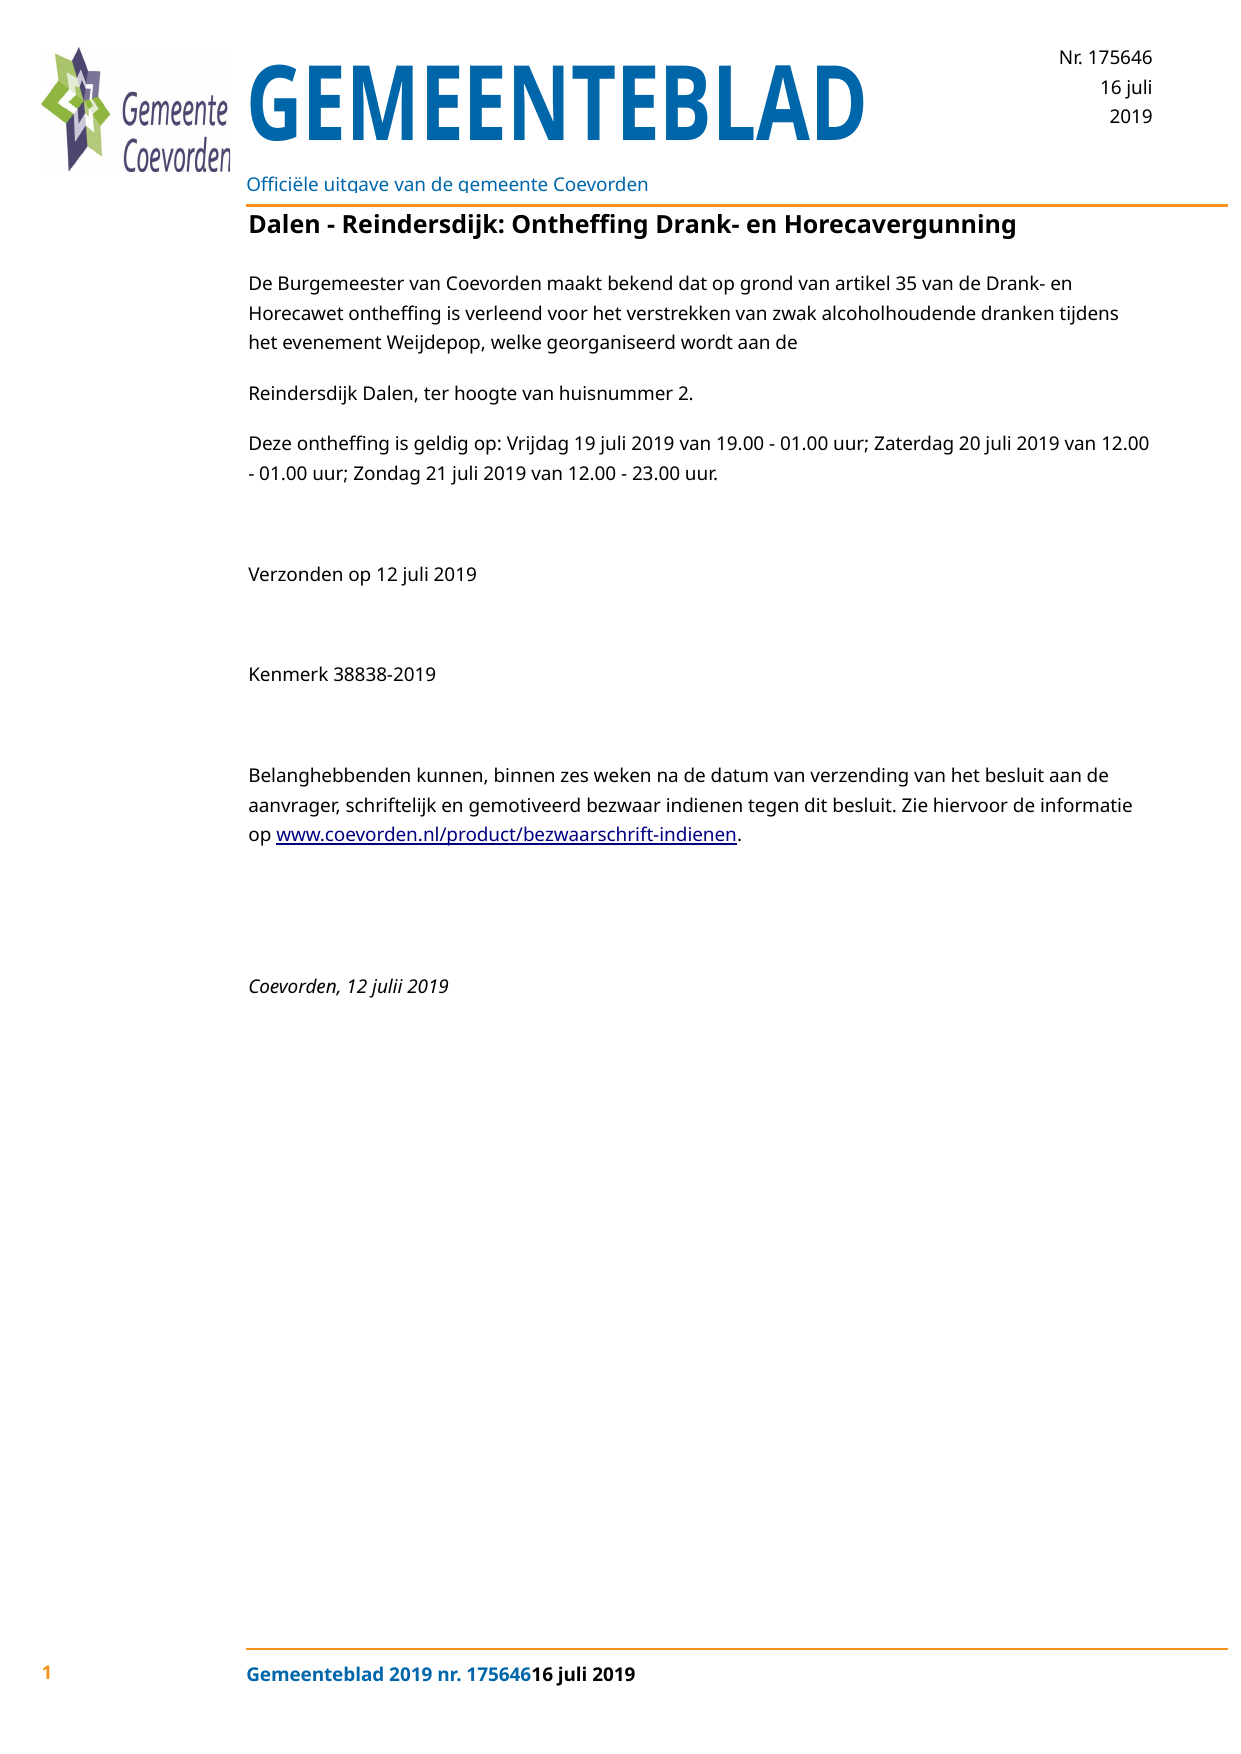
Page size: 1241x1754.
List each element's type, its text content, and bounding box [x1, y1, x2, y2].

text Deze ontheffing is geldig op: Vrijdag 19 juli 2019 van 19.00 - 01.00 uur; Zaterdag 20 juli 2019 van 12.00 - 01.00 uur; Zondag 21 juli 2019 van 12.00 - 23.00 uur. [248, 430, 1152, 486]
picture [41, 47, 231, 172]
text Belanghebbenden kunnen, binnen zes weken na de datum van verzending van het besluit aan de aanvrager, schriftelijk en gemotiveerd bezwaar indienen tegen dit besluit. Zie hiervoor de informatie op www.coevorden.nl/product/bezwaarschrift-indienen. [248, 762, 1152, 847]
text Dalen - Reindersdijk: Ontheffing Drank- en Horecavergunning [248, 207, 1152, 241]
text De Burgemeester van Coevorden maakt bekend dat op grond van artikel 35 van de Drank- en Horecawet ontheffing is verleend voor het verstrekken van zwak alcoholhoudende dranken tijdens het evenement Weijdepop, welke georganiseerd wordt aan de [248, 270, 1152, 355]
text Reindersdijk Dalen, ter hoogte van huisnummer 2. [248, 380, 1152, 406]
text Kenmerk 38838-2019 [248, 662, 1152, 687]
text Coevorden, 12 julii 2019 [248, 973, 1152, 998]
text Verzonden op 12 juli 2019 [248, 561, 1152, 586]
